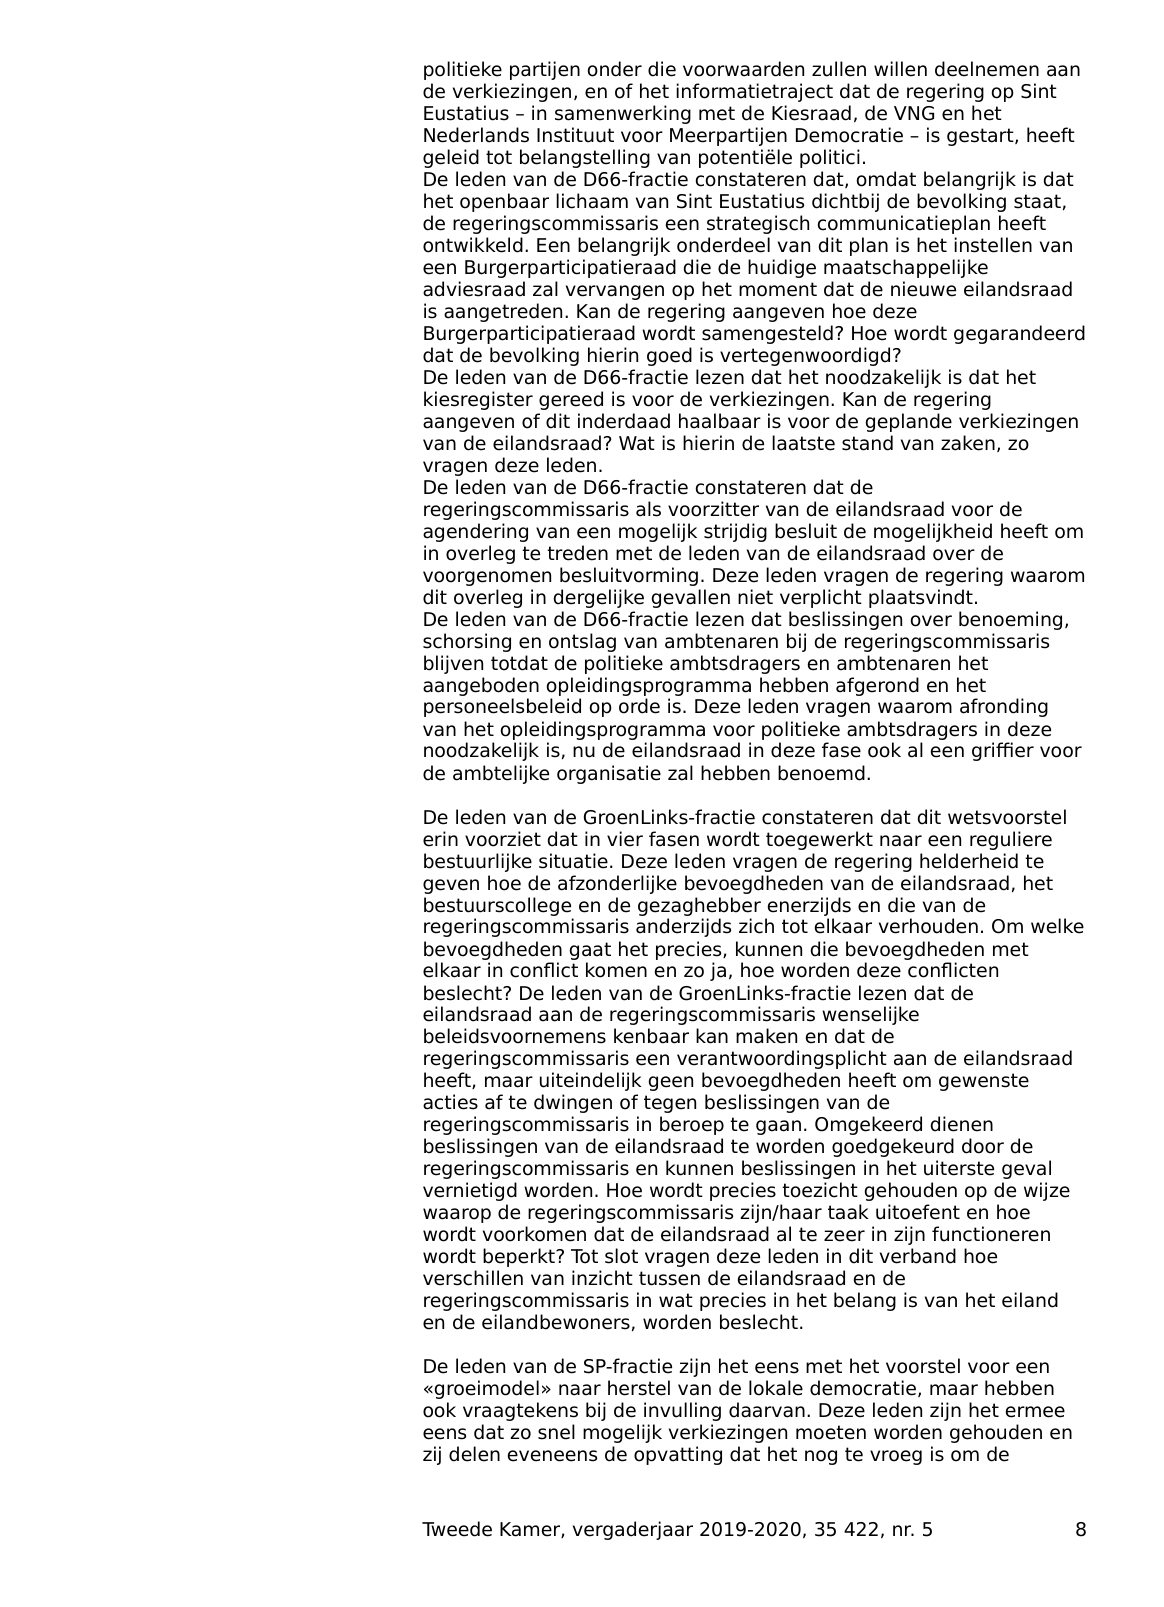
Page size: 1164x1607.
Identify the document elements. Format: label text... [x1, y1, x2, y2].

text De leden van de D66-fractie lezen dat het noodzakelijk is dat het kiesregister gereed is voor de verkiezingen. Kan de regering aangeven of dit inderdaad haalbaar is voor de geplande verkiezingen van de eilandsraad? Wat is hierin de laatste stand van zaken, zo vragen deze leden. [422, 367, 1087, 477]
text De leden van de D66-fractie constateren dat de regeringscommissaris als voorzitter van de eilandsraad voor de agendering van een mogelijk strijdig besluit de mogelijkheid heeft om in overleg te treden met de leden van de eilandsraad over de voorgenomen besluitvorming. Deze leden vragen de regering waarom dit overleg in dergelijke gevallen niet verplicht plaatsvindt. [422, 477, 1087, 608]
text De leden van de D66-fractie lezen dat beslissingen over benoeming, schorsing en ontslag van ambtenaren bij de regeringscommissaris blijven totdat de politieke ambtsdragers en ambtenaren het aangeboden opleidingsprogramma hebben afgerond en het personeelsbeleid op orde is. Deze leden vragen waarom afronding van het opleidingsprogramma voor politieke ambtsdragers in deze noodzakelijk is, nu de eilandsraad in deze fase ook al een griffier voor de ambtelijke organisatie zal hebben benoemd. [422, 608, 1087, 784]
text De leden van de D66-fractie constateren dat, omdat belangrijk is dat het openbaar lichaam van Sint Eustatius dichtbij de bevolking staat, de regeringscommissaris een strategisch communicatieplan heeft ontwikkeld. Een belangrijk onderdeel van dit plan is het instellen van een Burgerparticipatieraad die de huidige maatschappelijke adviesraad zal vervangen op het moment dat de nieuwe eilandsraad is aangetreden. Kan de regering aangeven hoe deze Burgerparticipatieraad wordt samengesteld? Hoe wordt gegarandeerd dat de bevolking hierin goed is vertegenwoordigd? [422, 169, 1087, 367]
text De leden van de SP-fractie zijn het eens met het voorstel voor een «groeimodel» naar herstel van de lokale democratie, maar hebben ook vraagtekens bij de invulling daarvan. Deze leden zijn het ermee eens dat zo snel mogelijk verkiezingen moeten worden gehouden en zij delen eveneens de opvatting dat het nog te vroeg is om de [422, 1356, 1087, 1466]
text politieke partijen onder die voorwaarden zullen willen deelnemen aan de verkiezingen, en of het informatietraject dat de regering op Sint Eustatius – in samenwerking met de Kiesraad, de VNG en het Nederlands Instituut voor Meerpartijen Democratie – is gestart, heeft geleid tot belangstelling van potentiële politici. [422, 59, 1087, 169]
text De leden van de GroenLinks-fractie constateren dat dit wetsvoorstel erin voorziet dat in vier fasen wordt toegewerkt naar een reguliere bestuurlijke situatie. Deze leden vragen de regering helderheid te geven hoe de afzonderlijke bevoegdheden van de eilandsraad, het bestuurscollege en de gezaghebber enerzijds en die van de regeringscommissaris anderzijds zich tot elkaar verhouden. Om welke bevoegdheden gaat het precies, kunnen die bevoegdheden met elkaar in conflict komen en zo ja, hoe worden deze conflicten beslecht? De leden van de GroenLinks-fractie lezen dat de eilandsraad aan de regeringscommissaris wenselijke beleidsvoornemens kenbaar kan maken en dat de regeringscommissaris een verantwoordingsplicht aan de eilandsraad heeft, maar uiteindelijk geen bevoegdheden heeft om gewenste acties af te dwingen of tegen beslissingen van de regeringscommissaris in beroep te gaan. Omgekeerd dienen beslissingen van de eilandsraad te worden goedgekeurd door de regeringscommissaris en kunnen beslissingen in het uiterste geval vernietigd worden. Hoe wordt precies toezicht gehouden op de wijze waarop de regeringscommissaris zijn/haar taak uitoefent en hoe wordt voorkomen dat de eilandsraad al te zeer in zijn functioneren wordt beperkt? Tot slot vragen deze leden in dit verband hoe verschillen van inzicht tussen de eilandsraad en de regeringscommissaris in wat precies in het belang is van het eiland en de eilandbewoners, worden beslecht. [422, 807, 1087, 1334]
